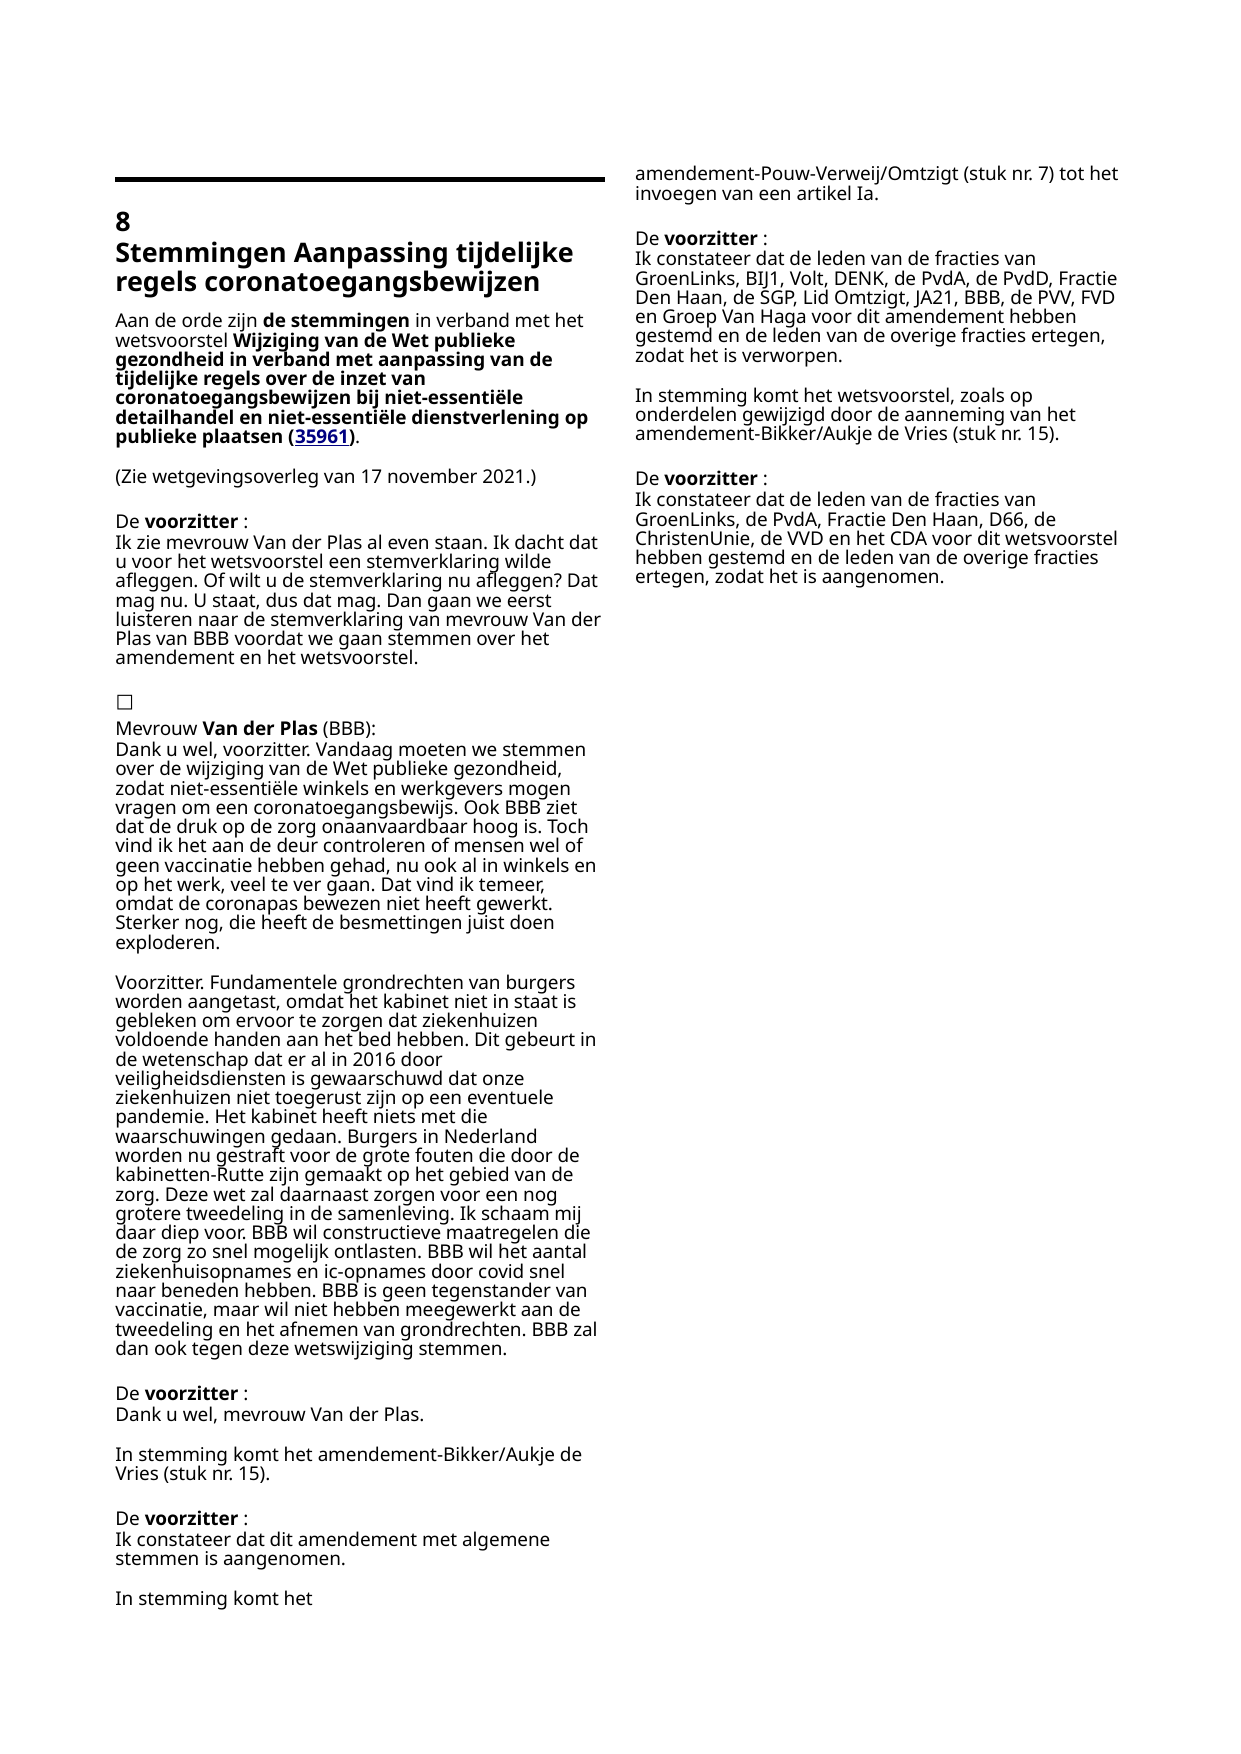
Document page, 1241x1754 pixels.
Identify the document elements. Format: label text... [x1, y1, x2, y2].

text 8 [115, 203, 605, 239]
text De voorzitter : [635, 466, 1125, 491]
text Aan de orde zijn de stemmingen in verband met het wetsvoorstel Wijziging van de Wet publieke gezondheid in verband met aanpassing van de tijdelijke regels over de inzet van coronatoegangsbewijzen bij niet-essentiële detailhandel en niet-essentiële dienstverlening op publieke plaatsen (35961). [115, 312, 605, 447]
text De voorzitter : [115, 508, 605, 534]
text In stemming komt het amendement-Bikker/Aukje de Vries (stuk nr. 15). [115, 1446, 605, 1484]
text De voorzitter : [115, 1380, 605, 1406]
text amendement-Pouw-Verweij/Omtzigt (stuk nr. 7) tot het invoegen van een artikel Ia. [635, 165, 1125, 204]
text In stemming komt het [115, 1590, 605, 1609]
text Mevrouw Van der Plas (BBB): [115, 715, 605, 741]
text Voorzitter. Fundamentele grondrechten van burgers worden aangetast, omdat het kabinet niet in staat is gebleken om ervoor te zorgen dat ziekenhuizen voldoende handen aan het bed hebben. Dit gebeurt in de wetenschap dat er al in 2016 door veiligheidsdiensten is gewaarschuwd dat onze ziekenhuizen niet toegerust zijn op een eventuele pandemie. Het kabinet heeft niets met die waarschuwingen gedaan. Burgers in Nederland worden nu gestraft voor de grote fouten die door de kabinetten-Rutte zijn gemaakt op het gebied van de zorg. Deze wet zal daarnaast zorgen voor een nog grotere tweedeling in de samenleving. Ik schaam mij daar diep voor. BBB wil constructieve maatregelen die de zorg zo snel mogelijk ontlasten. BBB wil het aantal ziekenhuisopnames en ic-opnames door covid snel naar beneden hebben. BBB is geen tegenstander van vaccinatie, maar wil niet hebben meegewerkt aan de tweedeling en het afnemen van grondrechten. BBB zal dan ook tegen deze wetswijziging stemmen. [115, 974, 605, 1359]
text Stemmingen Aanpassing tijdelijke regels coronatoegangsbewijzen [115, 239, 605, 312]
text Dank u wel, voorzitter. Vandaag moeten we stemmen over de wijziging van de Wet publieke gezondheid, zodat niet-essentiële winkels en werkgevers mogen vragen om een coronatoegangsbewijs. Ook BBB ziet dat de druk op de zorg onaanvaardbaar hoog is. Toch vind ik het aan de deur controleren of mensen wel of geen vaccinatie hebben gehad, nu ook al in winkels en op het werk, veel te ver gaan. Dat vind ik temeer, omdat de coronapas bewezen niet heeft gewerkt. Sterker nog, die heeft de besmettingen juist doen exploderen. [115, 741, 605, 953]
text Ik constateer dat de leden van de fracties van GroenLinks, de PvdA, Fractie Den Haan, D66, de ChristenUnie, de VVD en het CDA voor dit wetsvoorstel hebben gestemd en de leden van de overige fracties ertegen, zodat het is aangenomen. [635, 491, 1125, 588]
text Ik constateer dat de leden van de fracties van GroenLinks, BIJ1, Volt, DENK, de PvdA, de PvdD, Fractie Den Haan, de SGP, Lid Omtzigt, JA21, BBB, de PVV, FVD en Groep Van Haga voor dit amendement hebben gestemd en de leden van de overige fracties ertegen, zodat het is verworpen. [635, 250, 1125, 366]
text De voorzitter : [635, 225, 1125, 250]
text Ik constateer dat dit amendement met algemene stemmen is aangenomen. [115, 1531, 605, 1569]
text (Zie wetgevingsoverleg van 17 november 2021.) [115, 468, 605, 487]
text In stemming komt het wetsvoorstel, zoals op onderdelen gewijzigd door de aanneming van het amendement-Bikker/Aukje de Vries (stuk nr. 15). [635, 387, 1125, 445]
text Dank u wel, mevrouw Van der Plas. [115, 1406, 605, 1425]
text Ik zie mevrouw Van der Plas al even staan. Ik dacht dat u voor het wetsvoorstel een stemverklaring wilde afleggen. Of wilt u de stemverklaring nu afleggen? Dat mag nu. U staat, dus dat mag. Dan gaan we eerst luisteren naar de stemverklaring van mevrouw Van der Plas van BBB voordat we gaan stemmen over het amendement en het wetsvoorstel. [115, 534, 605, 669]
text ⬜ [115, 689, 605, 715]
text De voorzitter : [115, 1505, 605, 1531]
